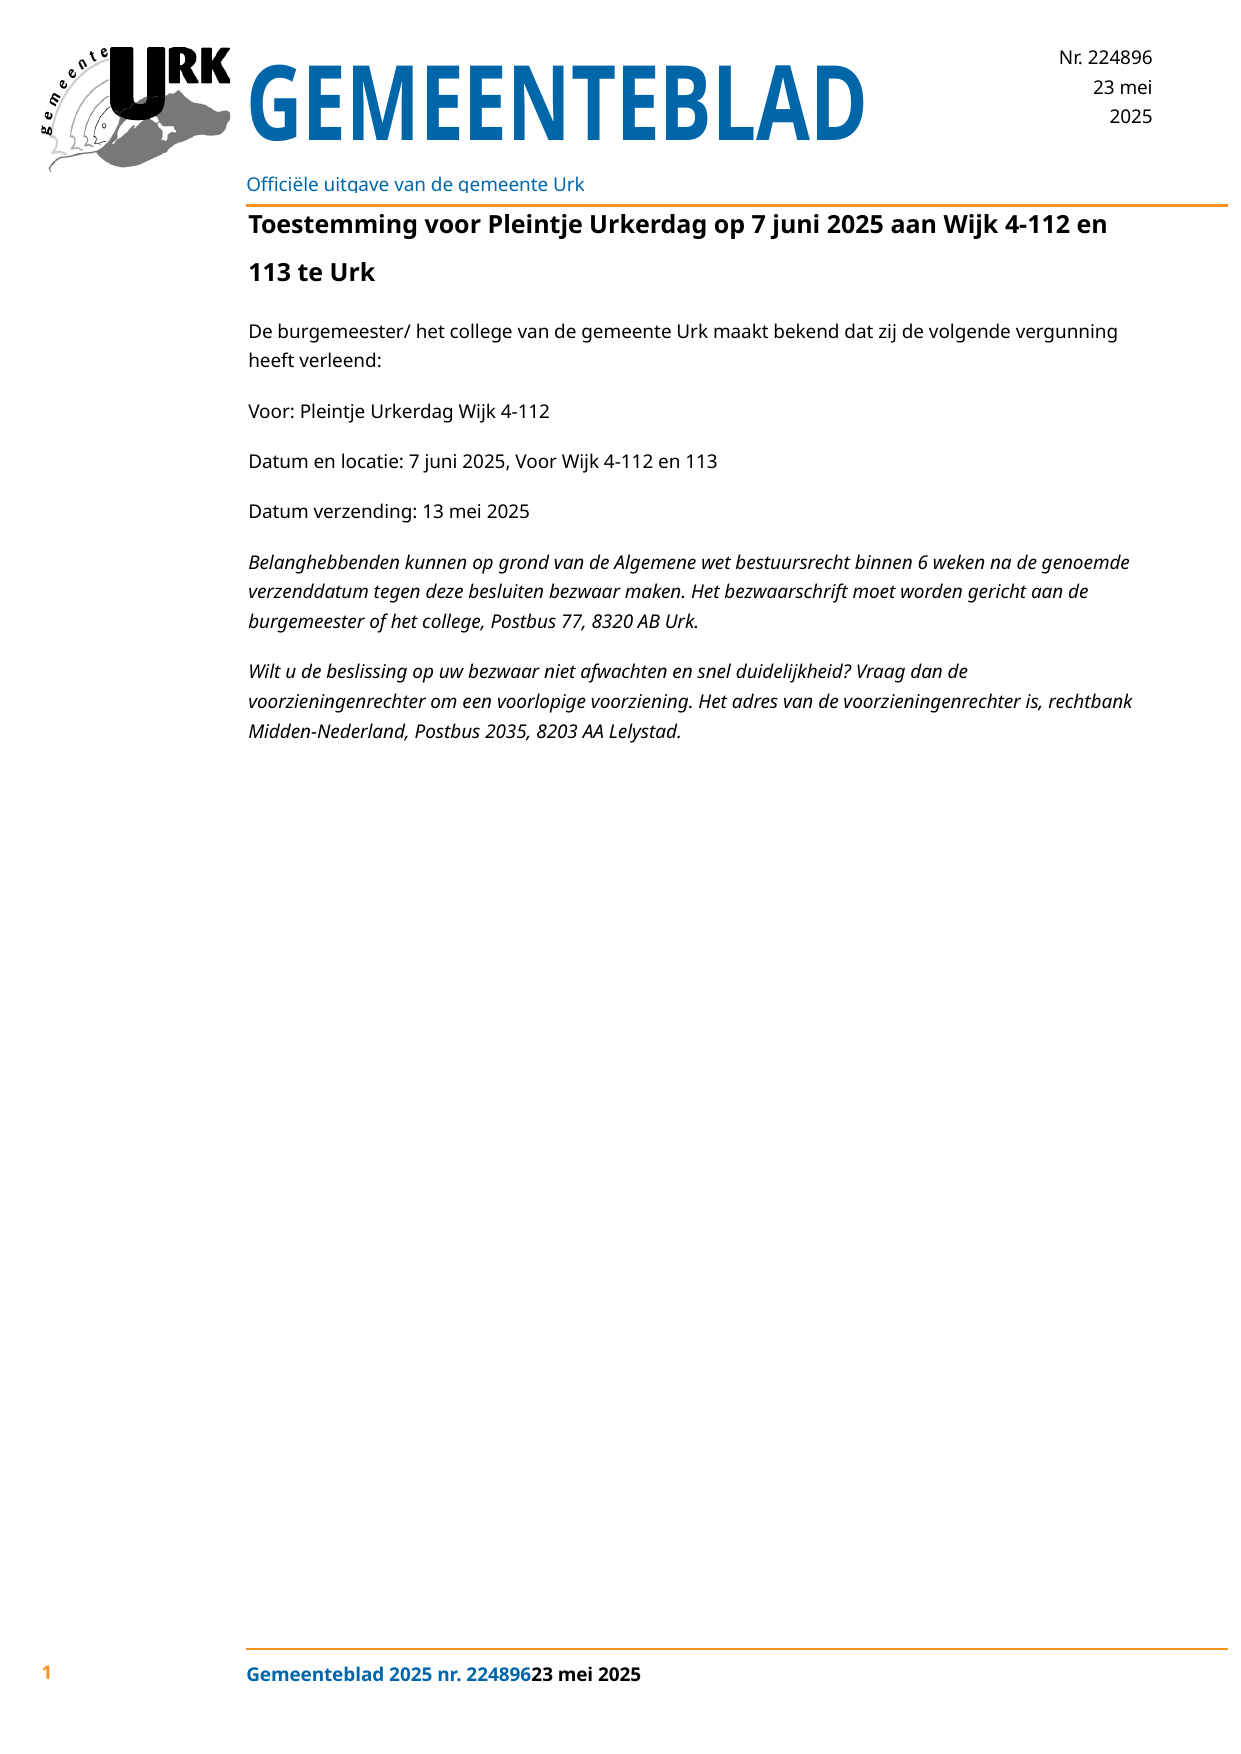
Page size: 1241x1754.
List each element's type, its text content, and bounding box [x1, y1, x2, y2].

text Voor: Pleintje Urkerdag Wijk 4-112 [248, 398, 1152, 424]
text Belanghebbenden kunnen op grond van de Algemene wet bestuursrecht binnen 6 weken na de genoemde verzenddatum tegen deze besluiten bezwaar maken. Het bezwaarschrift moet worden gericht aan de burgemeester of het college, Postbus 77, 8320 AB Urk. [248, 549, 1152, 634]
text Datum verzending: 13 mei 2025 [248, 499, 1152, 524]
text De burgemeester/ het college van de gemeente Urk maakt bekend dat zij de volgende vergunning heeft verleend: [248, 318, 1152, 373]
picture [41, 47, 231, 172]
text Datum en locatie: 7 juni 2025, Voor Wijk 4-112 en 113 [248, 448, 1152, 474]
text Toestemming voor Pleintje Urkerdag op 7 juni 2025 aan Wijk 4-112 en 113 te Urk [248, 207, 1152, 288]
text Wilt u de beslissing op uw bezwaar niet afwachten en snel duidelijkheid? Vraag dan de voorzieningenrechter om een voorlopige voorziening. Het adres van de voorzieningenrechter is, rechtbank Midden-Nederland, Postbus 2035, 8203 AA Lelystad. [248, 659, 1152, 744]
